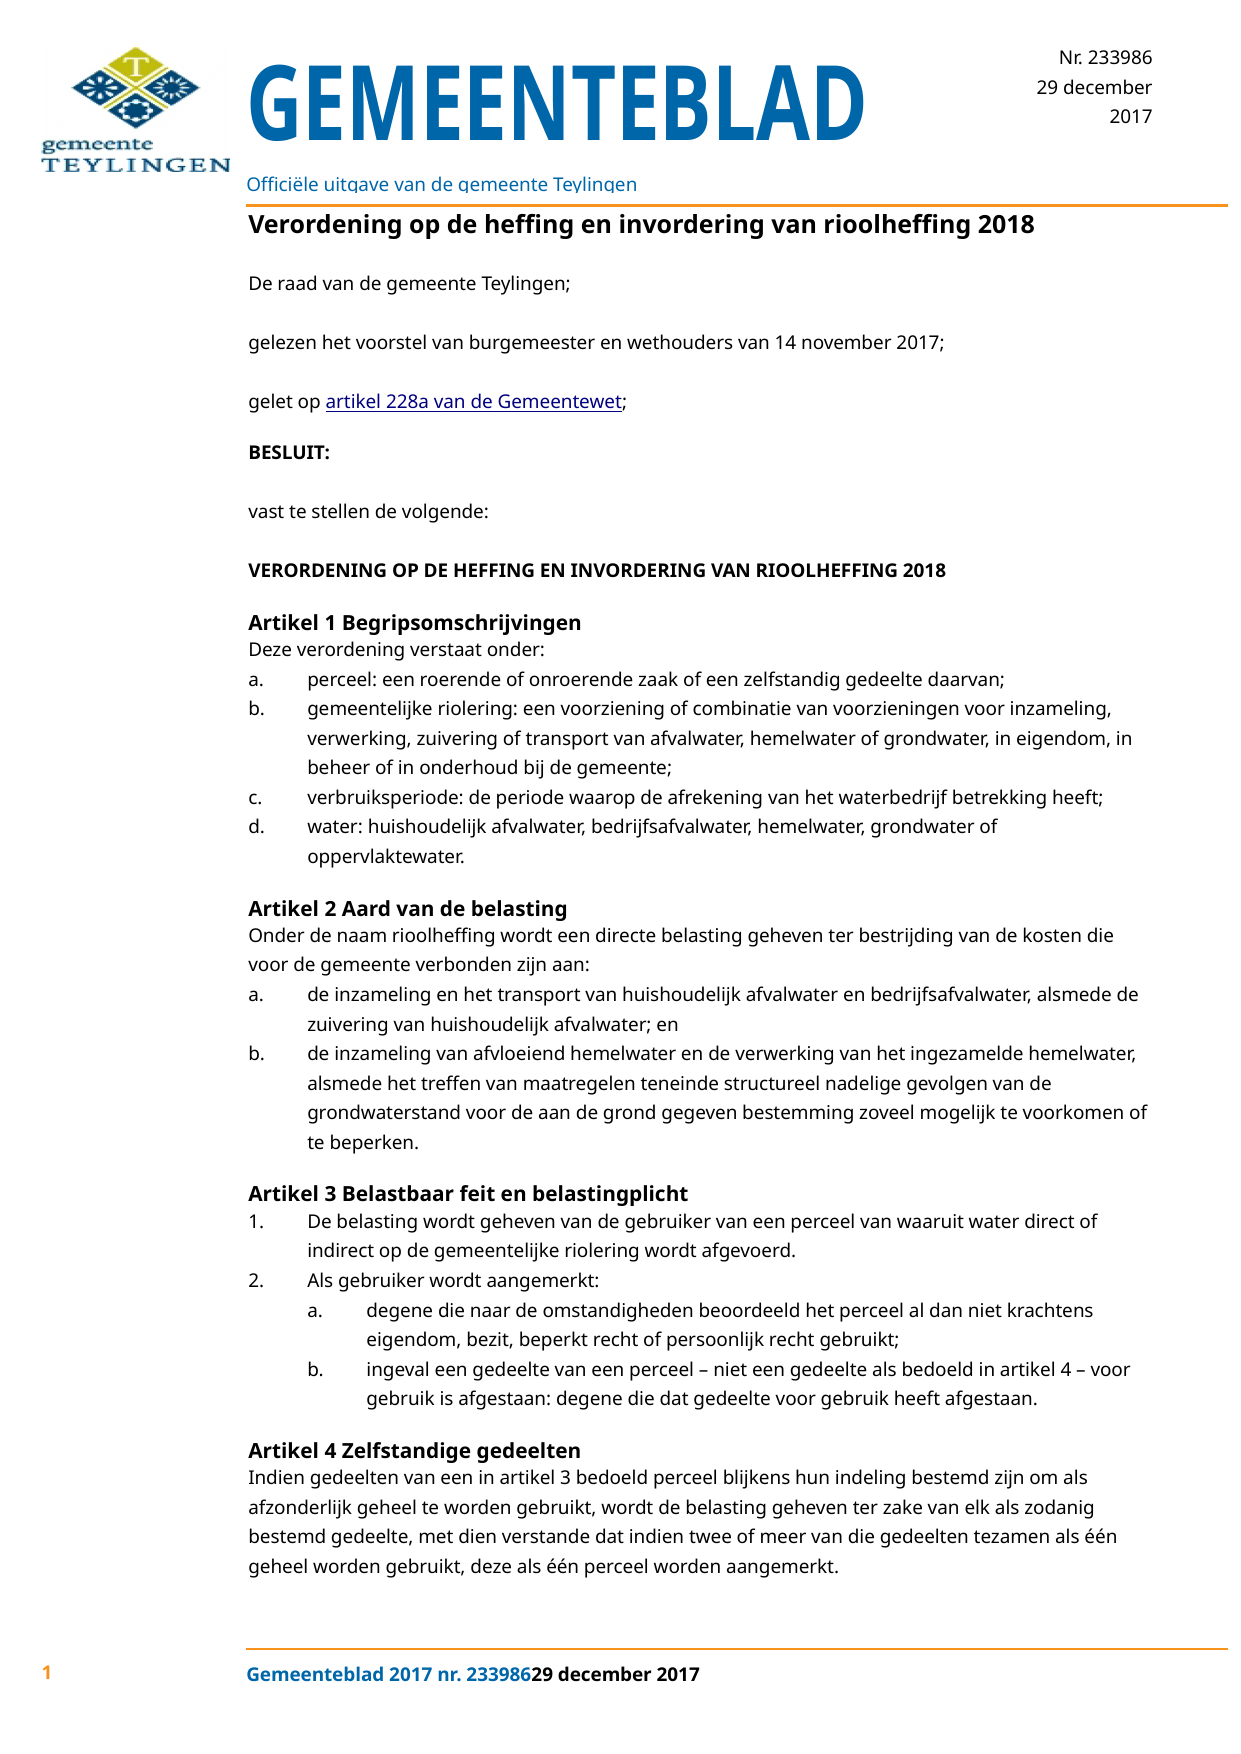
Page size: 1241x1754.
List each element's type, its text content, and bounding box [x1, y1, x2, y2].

list de inzameling van afvloeiend hemelwater en de verwerking van het ingezamelde hemelwater, alsmede het treffen van maatregelen teneinde structureel nadelige gevolgen van de grondwaterstand voor de aan de grond gegeven bestemming zoveel mogelijk te voorkomen of te beperken. [248, 1040, 1152, 1155]
list ingeval een gedeelte van een perceel – niet een gedeelte als bedoeld in artikel 4 – voor gebruik is afgestaan: degene die dat gedeelte voor gebruik heeft afgestaan. [307, 1356, 1152, 1411]
text De raad van de gemeente Teylingen; [248, 270, 1152, 296]
text Artikel 1 Begripsomschrijvingen [248, 608, 1152, 636]
text BESLUIT: [248, 439, 1152, 465]
list de inzameling en het transport van huishoudelijk afvalwater en bedrijfsafvalwater, alsmede de zuivering van huishoudelijk afvalwater; en [248, 981, 1152, 1037]
text Artikel 4 Zelfstandige gedeelten [248, 1436, 1152, 1464]
list De belasting wordt geheven van de gebruiker van een perceel van waaruit water direct of indirect op de gemeentelijke riolering wordt afgevoerd. [248, 1208, 1152, 1263]
list water: huishoudelijk afvalwater, bedrijfsafvalwater, hemelwater, grondwater of oppervlaktewater. [248, 814, 1152, 869]
text Onder de naam rioolheffing wordt een directe belasting geheven ter bestrijding van de kosten die voor de gemeente verbonden zijn aan: [248, 922, 1152, 977]
text vast te stellen de volgende: [248, 498, 1152, 524]
list Als gebruiker wordt aangemerkt: [248, 1267, 1152, 1293]
text Deze verordening verstaat onder: [248, 636, 1152, 662]
text Artikel 2 Aard van de belasting [248, 894, 1152, 922]
text VERORDENING OP DE HEFFING EN INVORDERING VAN RIOOLHEFFING 2018 [248, 557, 1152, 583]
text Verordening op de heffing en invordering van rioolheffing 2018 [248, 207, 1152, 241]
picture [41, 47, 231, 172]
list degene die naar de omstandigheden beoordeeld het perceel al dan niet krachtens eigendom, bezit, beperkt recht of persoonlijk recht gebruikt; [307, 1297, 1152, 1352]
text gelet op artikel 228a van de Gemeentewet; [248, 389, 1152, 414]
list verbruiksperiode: de periode waarop de afrekening van het waterbedrijf betrekking heeft; [248, 784, 1152, 810]
list gemeentelijke riolering: een voorziening of combinatie van voorzieningen voor inzameling, verwerking, zuivering of transport van afvalwater, hemelwater of grondwater, in eigendom, in beheer of in onderhoud bij de gemeente; [248, 695, 1152, 780]
text Artikel 3 Belastbaar feit en belastingplicht [248, 1179, 1152, 1208]
text Indien gedeelten van een in artikel 3 bedoeld perceel blijkens hun indeling bestemd zijn om als afzonderlijk geheel te worden gebruikt, wordt de belasting geheven ter zake van elk als zodanig bestemd gedeelte, met dien verstande dat indien twee of meer van die gedeelten tezamen als één geheel worden gebruikt, deze als één perceel worden aangemerkt. [248, 1464, 1152, 1579]
text gelezen het voorstel van burgemeester en wethouders van 14 november 2017; [248, 329, 1152, 355]
list perceel: een roerende of onroerende zaak of een zelfstandig gedeelte daarvan; [248, 666, 1152, 691]
